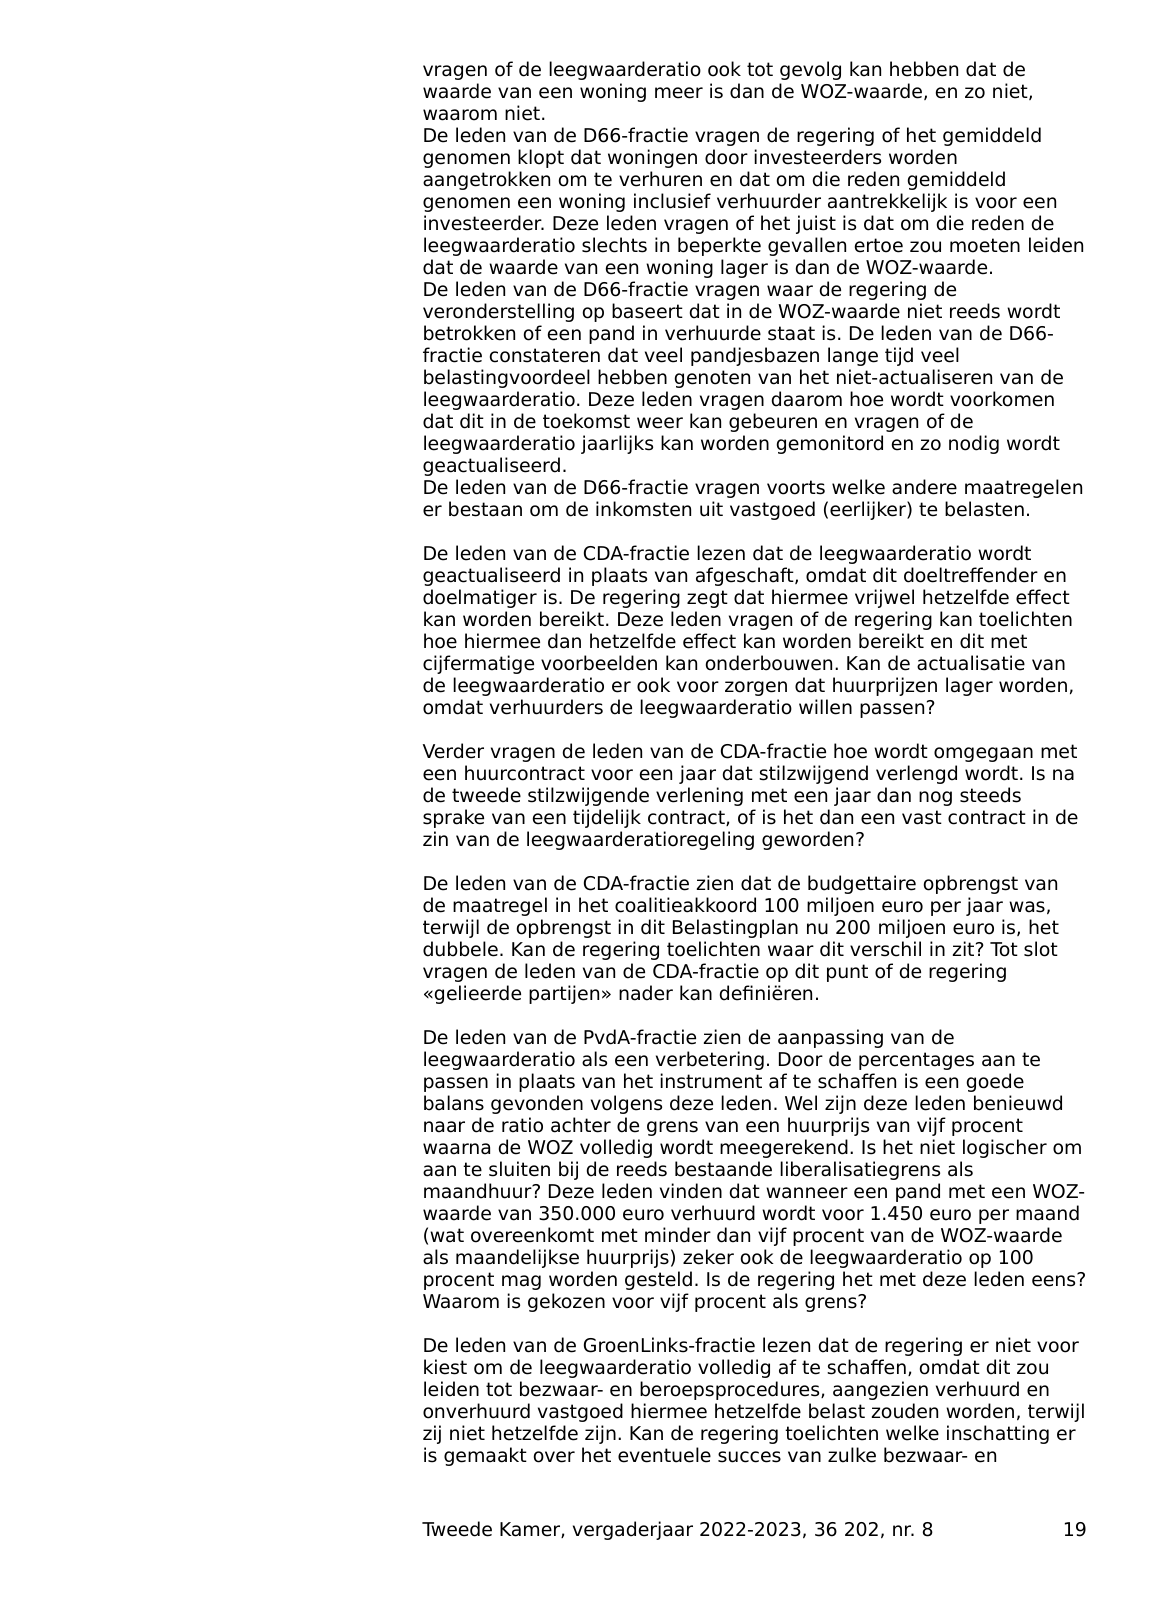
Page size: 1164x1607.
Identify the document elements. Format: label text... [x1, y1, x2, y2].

text De leden van de D66-fractie vragen voorts welke andere maatregelen er bestaan om de inkomsten uit vastgoed (eerlijker) te belasten. [422, 477, 1087, 521]
text Verder vragen de leden van de CDA-fractie hoe wordt omgegaan met een huurcontract voor een jaar dat stilzwijgend verlengd wordt. Is na de tweede stilzwijgende verlening met een jaar dan nog steeds sprake van een tijdelijk contract, of is het dan een vast contract in de zin van de leegwaarderatioregeling geworden? [422, 741, 1087, 851]
text De leden van de CDA-fractie zien dat de budgettaire opbrengst van de maatregel in het coalitieakkoord 100 miljoen euro per jaar was, terwijl de opbrengst in dit Belastingplan nu 200 miljoen euro is, het dubbele. Kan de regering toelichten waar dit verschil in zit? Tot slot vragen de leden van de CDA-fractie op dit punt of de regering «gelieerde partijen» nader kan definiëren. [422, 873, 1087, 1005]
text De leden van de CDA-fractie lezen dat de leegwaarderatio wordt geactualiseerd in plaats van afgeschaft, omdat dit doeltreffender en doelmatiger is. De regering zegt dat hiermee vrijwel hetzelfde effect kan worden bereikt. Deze leden vragen of de regering kan toelichten hoe hiermee dan hetzelfde effect kan worden bereikt en dit met cijfermatige voorbeelden kan onderbouwen. Kan de actualisatie van de leegwaarderatio er ook voor zorgen dat huurprijzen lager worden, omdat verhuurders de leegwaarderatio willen passen? [422, 543, 1087, 719]
text De leden van de PvdA-fractie zien de aanpassing van de leegwaarderatio als een verbetering. Door de percentages aan te passen in plaats van het instrument af te schaffen is een goede balans gevonden volgens deze leden. Wel zijn deze leden benieuwd naar de ratio achter de grens van een huurprijs van vijf procent waarna de WOZ volledig wordt meegerekend. Is het niet logischer om aan te sluiten bij de reeds bestaande liberalisatiegrens als maandhuur? Deze leden vinden dat wanneer een pand met een WOZ-waarde van 350.000 euro verhuurd wordt voor 1.450 euro per maand (wat overeenkomt met minder dan vijf procent van de WOZ-waarde als maandelijkse huurprijs) zeker ook de leegwaarderatio op 100 procent mag worden gesteld. Is de regering het met deze leden eens? Waarom is gekozen voor vijf procent als grens? [422, 1027, 1087, 1313]
text De leden van de D66-fractie vragen waar de regering de veronderstelling op baseert dat in de WOZ-waarde niet reeds wordt betrokken of een pand in verhuurde staat is. De leden van de D66-fractie constateren dat veel pandjesbazen lange tijd veel belastingvoordeel hebben genoten van het niet-actualiseren van de leegwaarderatio. Deze leden vragen daarom hoe wordt voorkomen dat dit in de toekomst weer kan gebeuren en vragen of de leegwaarderatio jaarlijks kan worden gemonitord en zo nodig wordt geactualiseerd. [422, 279, 1087, 477]
text De leden van de D66-fractie vragen de regering of het gemiddeld genomen klopt dat woningen door investeerders worden aangetrokken om te verhuren en dat om die reden gemiddeld genomen een woning inclusief verhuurder aantrekkelijk is voor een investeerder. Deze leden vragen of het juist is dat om die reden de leegwaarderatio slechts in beperkte gevallen ertoe zou moeten leiden dat de waarde van een woning lager is dan de WOZ-waarde. [422, 125, 1087, 279]
text vragen of de leegwaarderatio ook tot gevolg kan hebben dat de waarde van een woning meer is dan de WOZ-waarde, en zo niet, waarom niet. [422, 59, 1087, 125]
text De leden van de GroenLinks-fractie lezen dat de regering er niet voor kiest om de leegwaarderatio volledig af te schaffen, omdat dit zou leiden tot bezwaar- en beroepsprocedures, aangezien verhuurd en onverhuurd vastgoed hiermee hetzelfde belast zouden worden, terwijl zij niet hetzelfde zijn. Kan de regering toelichten welke inschatting er is gemaakt over het eventuele succes van zulke bezwaar- en [422, 1335, 1087, 1467]
